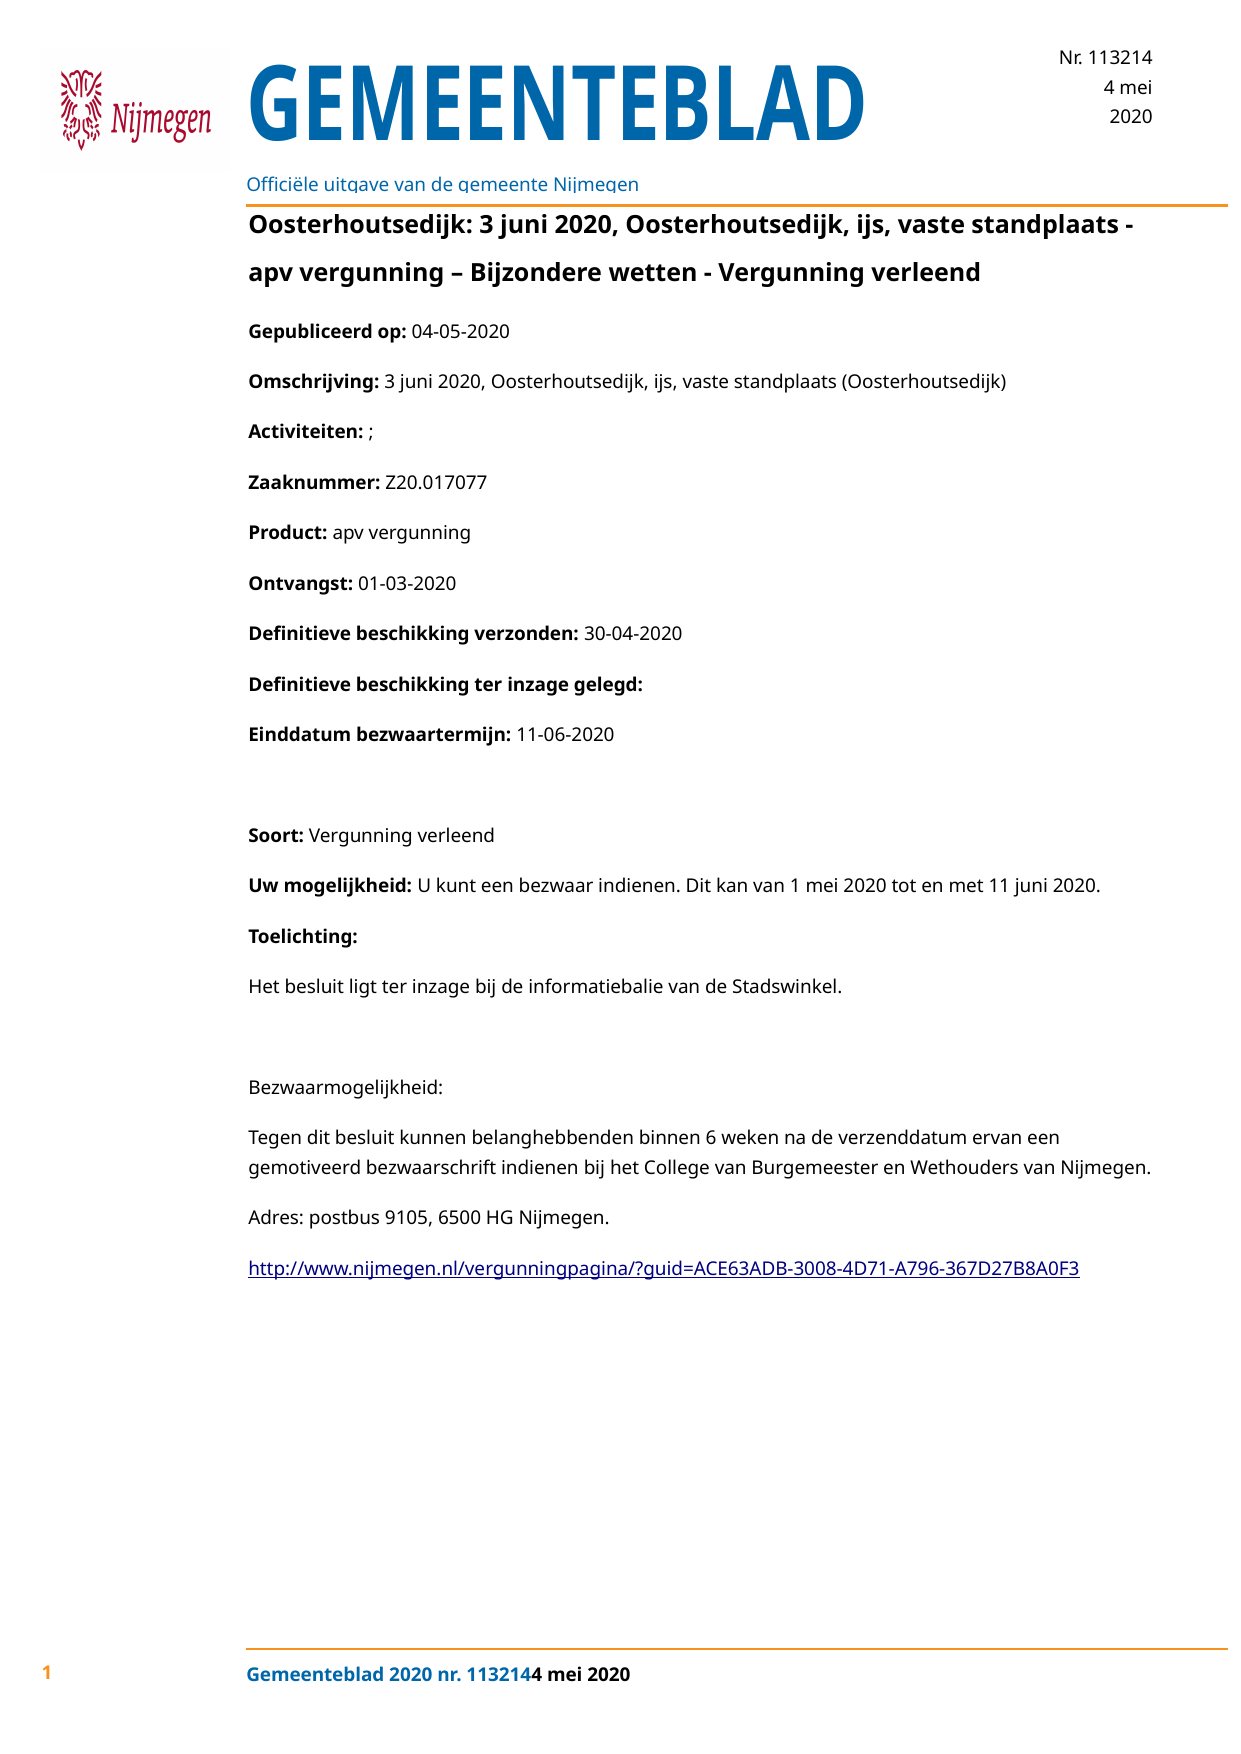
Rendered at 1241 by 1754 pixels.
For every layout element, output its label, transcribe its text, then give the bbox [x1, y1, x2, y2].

text Adres: postbus 9105, 6500 HG Nijmegen. [248, 1204, 1152, 1230]
text Het besluit ligt ter inzage bij de informatiebalie van de Stadswinkel. [248, 973, 1152, 999]
text Bezwaarmogelijkheid: [248, 1074, 1152, 1100]
text Definitieve beschikking verzonden: 30-04-2020 [248, 620, 1152, 646]
text Soort: Vergunning verleend [248, 822, 1152, 848]
text Tegen dit besluit kunnen belanghebbenden binnen 6 weken na de verzenddatum ervan een gemotiveerd bezwaarschrift indienen bij het College van Burgemeester en Wethouders van Nijmegen. [248, 1124, 1152, 1180]
text Ontvangst: 01-03-2020 [248, 570, 1152, 596]
text Toelichting: [248, 923, 1152, 949]
text http://www.nijmegen.nl/vergunningpagina/?guid=ACE63ADB-3008-4D71-A796-367D27B8A0F3 [248, 1255, 1152, 1281]
text Definitieve beschikking ter inzage gelegd: [248, 671, 1152, 697]
text Omschrijving: 3 juni 2020, Oosterhoutsedijk, ijs, vaste standplaats (Oosterhoutsedijk) [248, 368, 1152, 394]
text Product: apv vergunning [248, 519, 1152, 545]
picture [41, 47, 231, 172]
text Einddatum bezwaartermijn: 11-06-2020 [248, 721, 1152, 747]
text Zaaknummer: Z20.017077 [248, 469, 1152, 495]
text Uw mogelijkheid: U kunt een bezwaar indienen. Dit kan van 1 mei 2020 tot en met 11 juni 2020. [248, 872, 1152, 898]
text Oosterhoutsedijk: 3 juni 2020, Oosterhoutsedijk, ijs, vaste standplaats - apv vergunning – Bijzondere wetten - Vergunning verleend [248, 207, 1152, 288]
text Activiteiten: ; [248, 419, 1152, 444]
text Gepubliceerd op: 04-05-2020 [248, 318, 1152, 344]
